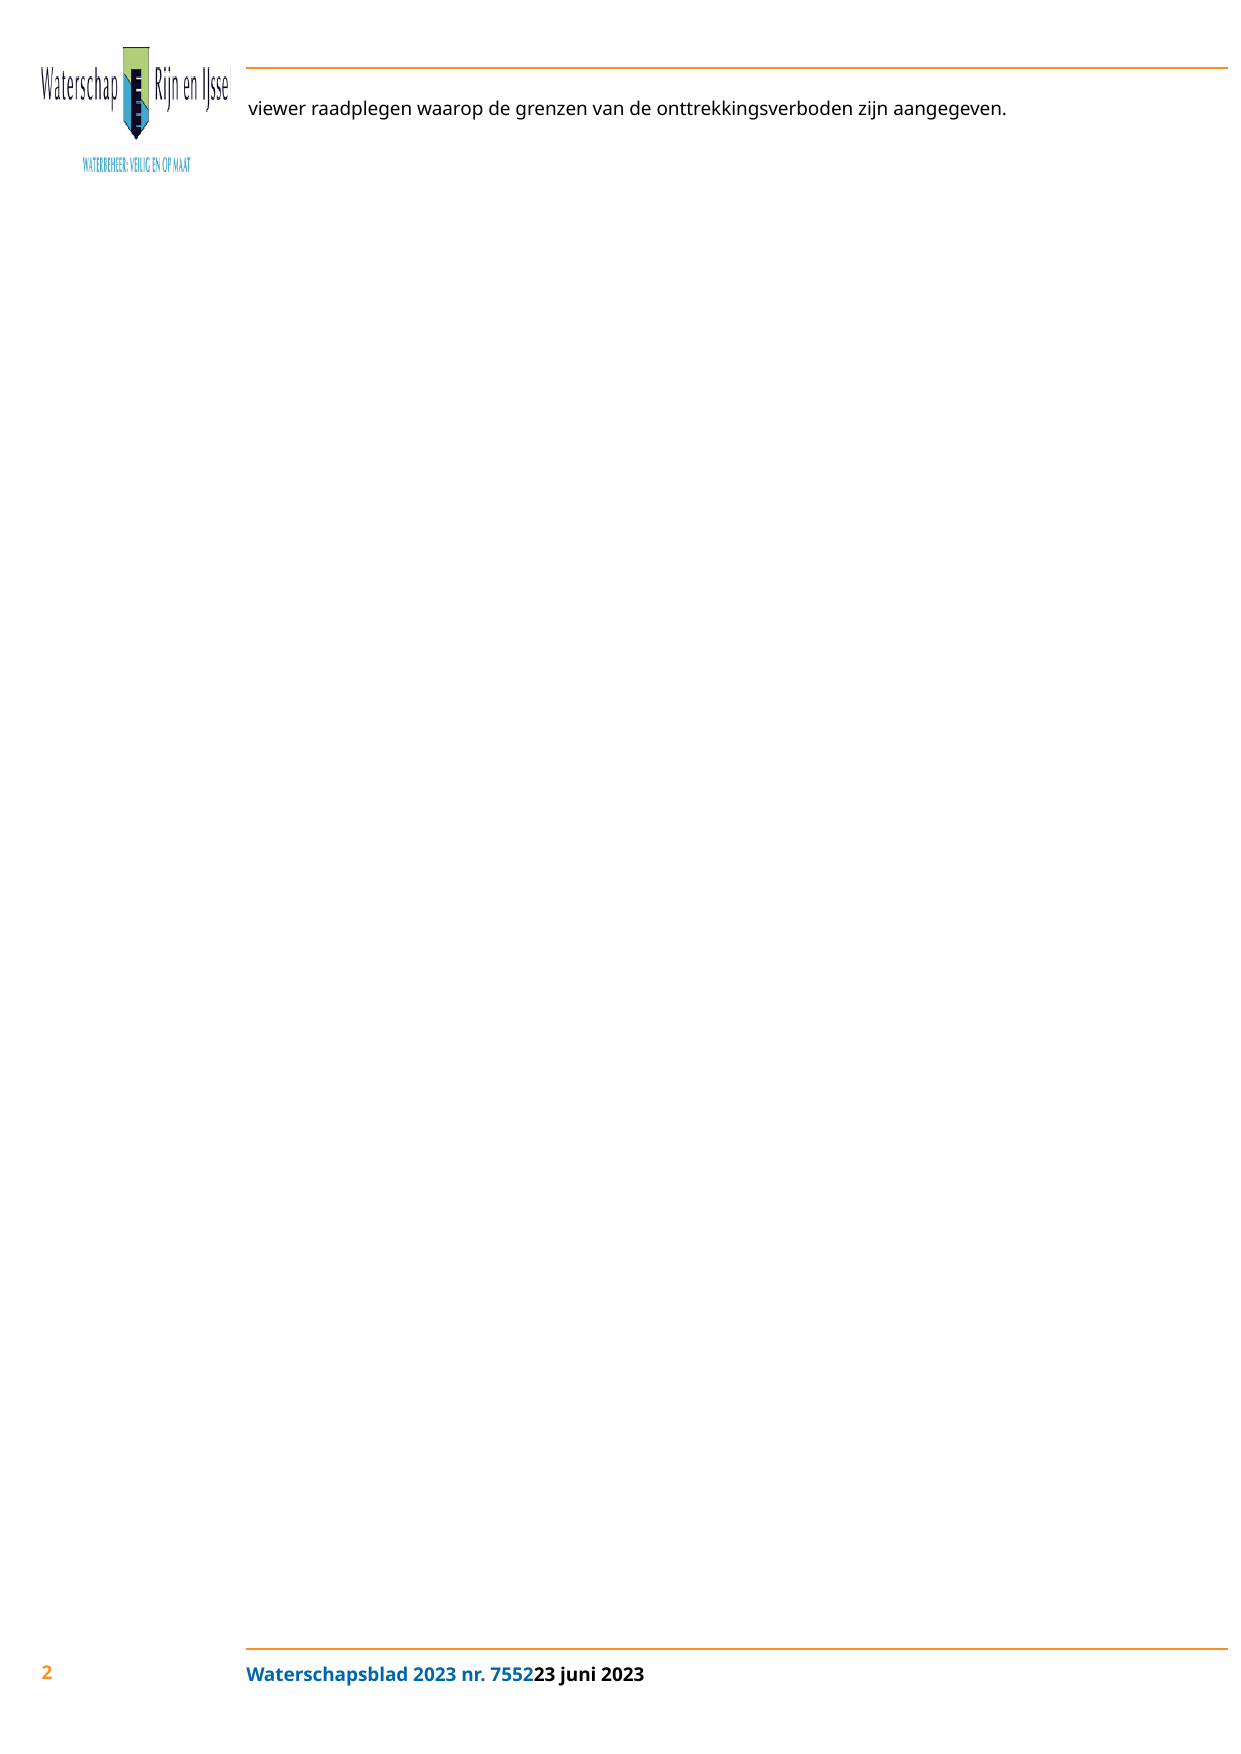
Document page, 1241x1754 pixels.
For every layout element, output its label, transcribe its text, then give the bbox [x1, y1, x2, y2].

text viewer raadplegen waarop de grenzen van de onttrekkingsverboden zijn aangegeven. [248, 95, 1152, 121]
picture [41, 47, 231, 172]
